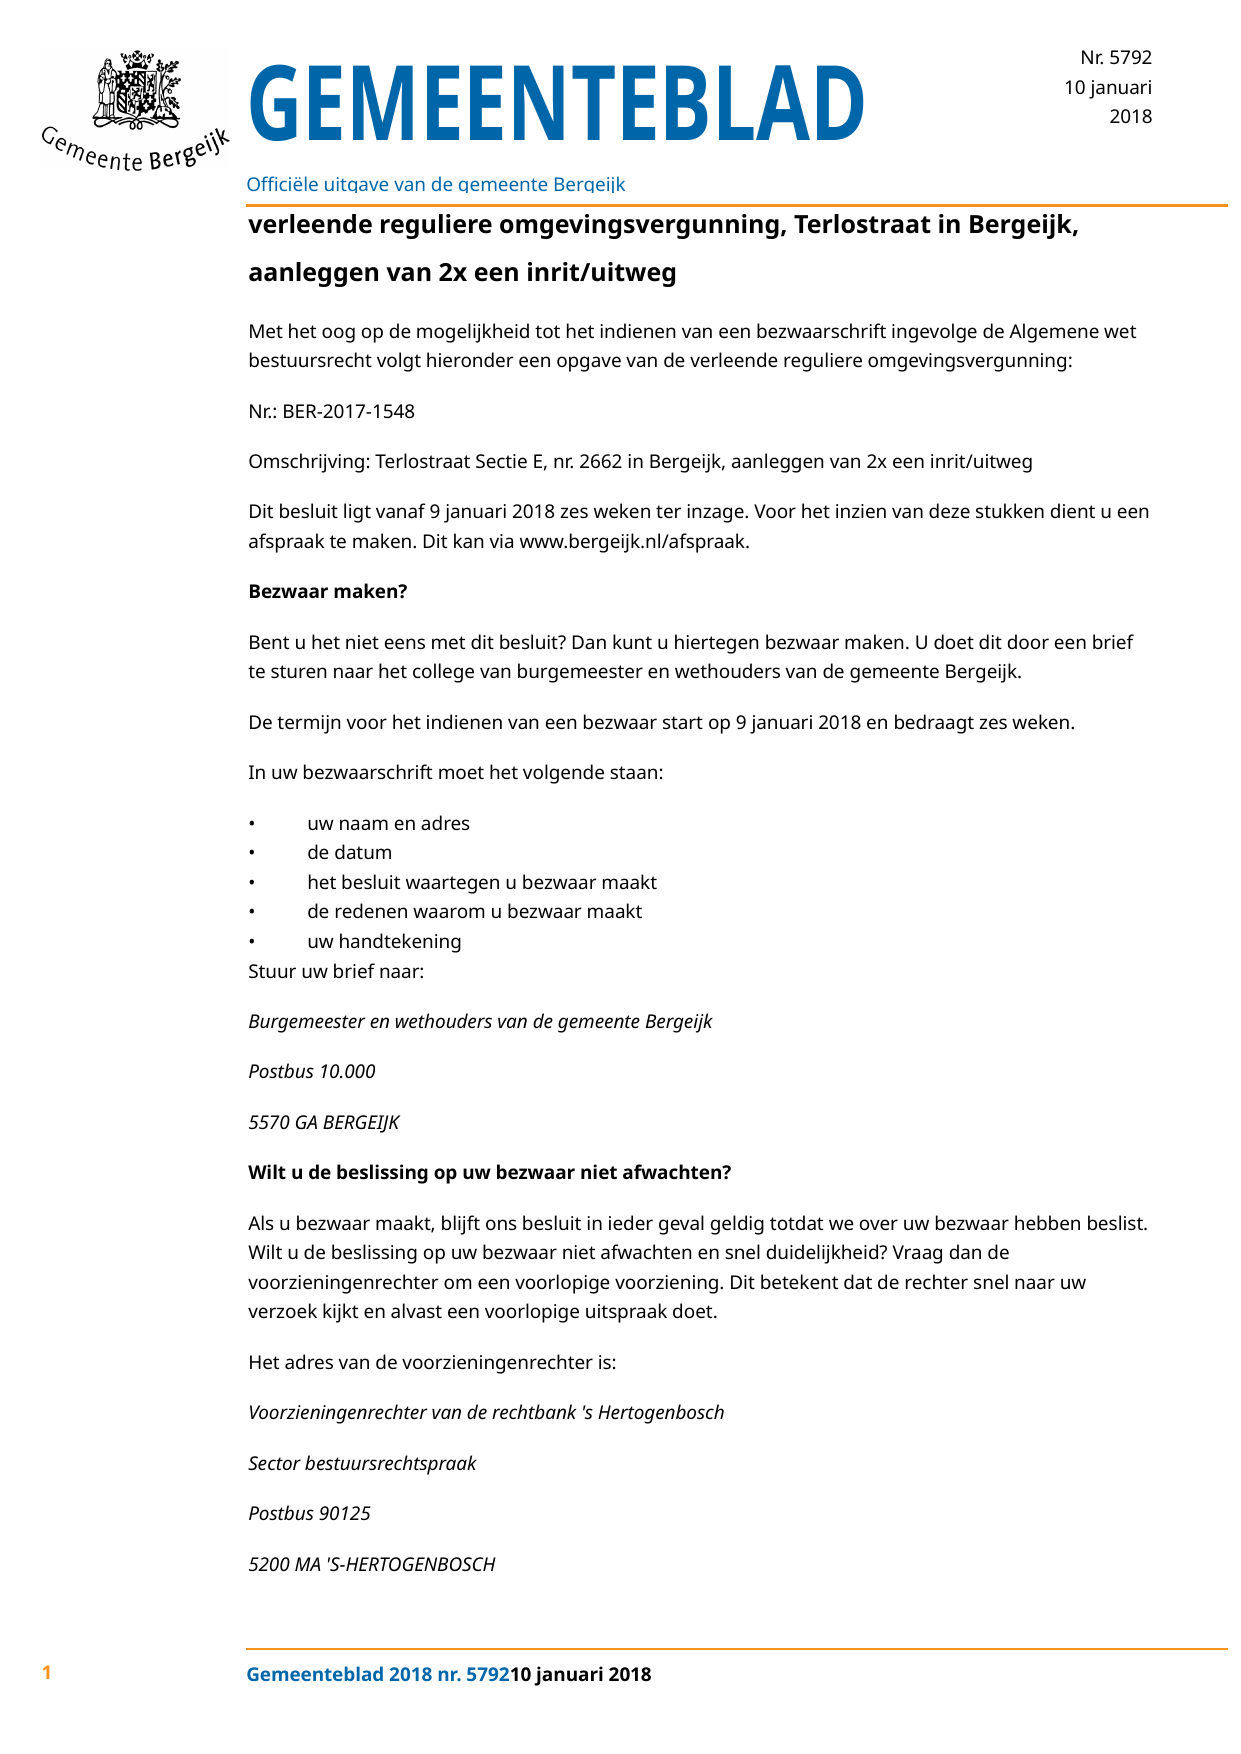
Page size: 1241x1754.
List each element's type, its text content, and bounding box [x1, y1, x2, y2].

list uw naam en adres [248, 810, 1152, 836]
text In uw bezwaarschrift moet het volgende staan: [248, 759, 1152, 785]
list de datum [248, 839, 1152, 865]
text De termijn voor het indienen van een bezwaar start op 9 januari 2018 en bedraagt zes weken. [248, 709, 1152, 735]
text Met het oog op de mogelijkheid tot het indienen van een bezwaarschrift ingevolge de Algemene wet bestuursrecht volgt hieronder een opgave van de verleende reguliere omgevingsvergunning: [248, 318, 1152, 373]
list de redenen waarom u bezwaar maakt [248, 899, 1152, 924]
text verleende reguliere omgevingsvergunning, Terlostraat in Bergeijk, aanleggen van 2x een inrit/uitweg [248, 207, 1152, 288]
text 5570 GA BERGEIJK [248, 1109, 1152, 1135]
text Wilt u de beslissing op uw bezwaar niet afwachten? [248, 1159, 1152, 1185]
text 5200 MA 'S-HERTOGENBOSCH [248, 1551, 1152, 1577]
list uw handtekening [248, 928, 1152, 954]
list het besluit waartegen u bezwaar maakt [248, 869, 1152, 895]
text Bent u het niet eens met dit besluit? Dan kunt u hiertegen bezwaar maken. U doet dit door een brief te sturen naar het college van burgemeester en wethouders van de gemeente Bergeijk. [248, 629, 1152, 684]
text Als u bezwaar maakt, blijft ons besluit in ieder geval geldig totdat we over uw bezwaar hebben beslist. Wilt u de beslissing op uw bezwaar niet afwachten en snel duidelijkheid? Vraag dan de voorzieningenrechter om een voorlopige voorziening. Dit betekent dat de rechter snel naar uw verzoek kijkt en alvast een voorlopige uitspraak doet. [248, 1210, 1152, 1324]
text Bezwaar maken? [248, 579, 1152, 604]
text Het adres van de voorzieningenrechter is: [248, 1349, 1152, 1375]
text Omschrijving: Terlostraat Sectie E, nr. 2662 in Bergeijk, aanleggen van 2x een inrit/uitweg [248, 448, 1152, 474]
text Stuur uw brief naar: [248, 958, 1152, 984]
text Dit besluit ligt vanaf 9 januari 2018 zes weken ter inzage. Voor het inzien van deze stukken dient u een afspraak te maken. Dit kan via www.bergeijk.nl/afspraak. [248, 499, 1152, 554]
text Voorzieningenrechter van de rechtbank 's Hertogenbosch [248, 1399, 1152, 1425]
text Burgemeester en wethouders van de gemeente Bergeijk [248, 1008, 1152, 1034]
text Nr.: BER-2017-1548 [248, 398, 1152, 424]
picture [41, 47, 231, 172]
text Sector bestuursrechtspraak [248, 1450, 1152, 1476]
text Postbus 90125 [248, 1500, 1152, 1526]
text Postbus 10.000 [248, 1059, 1152, 1084]
